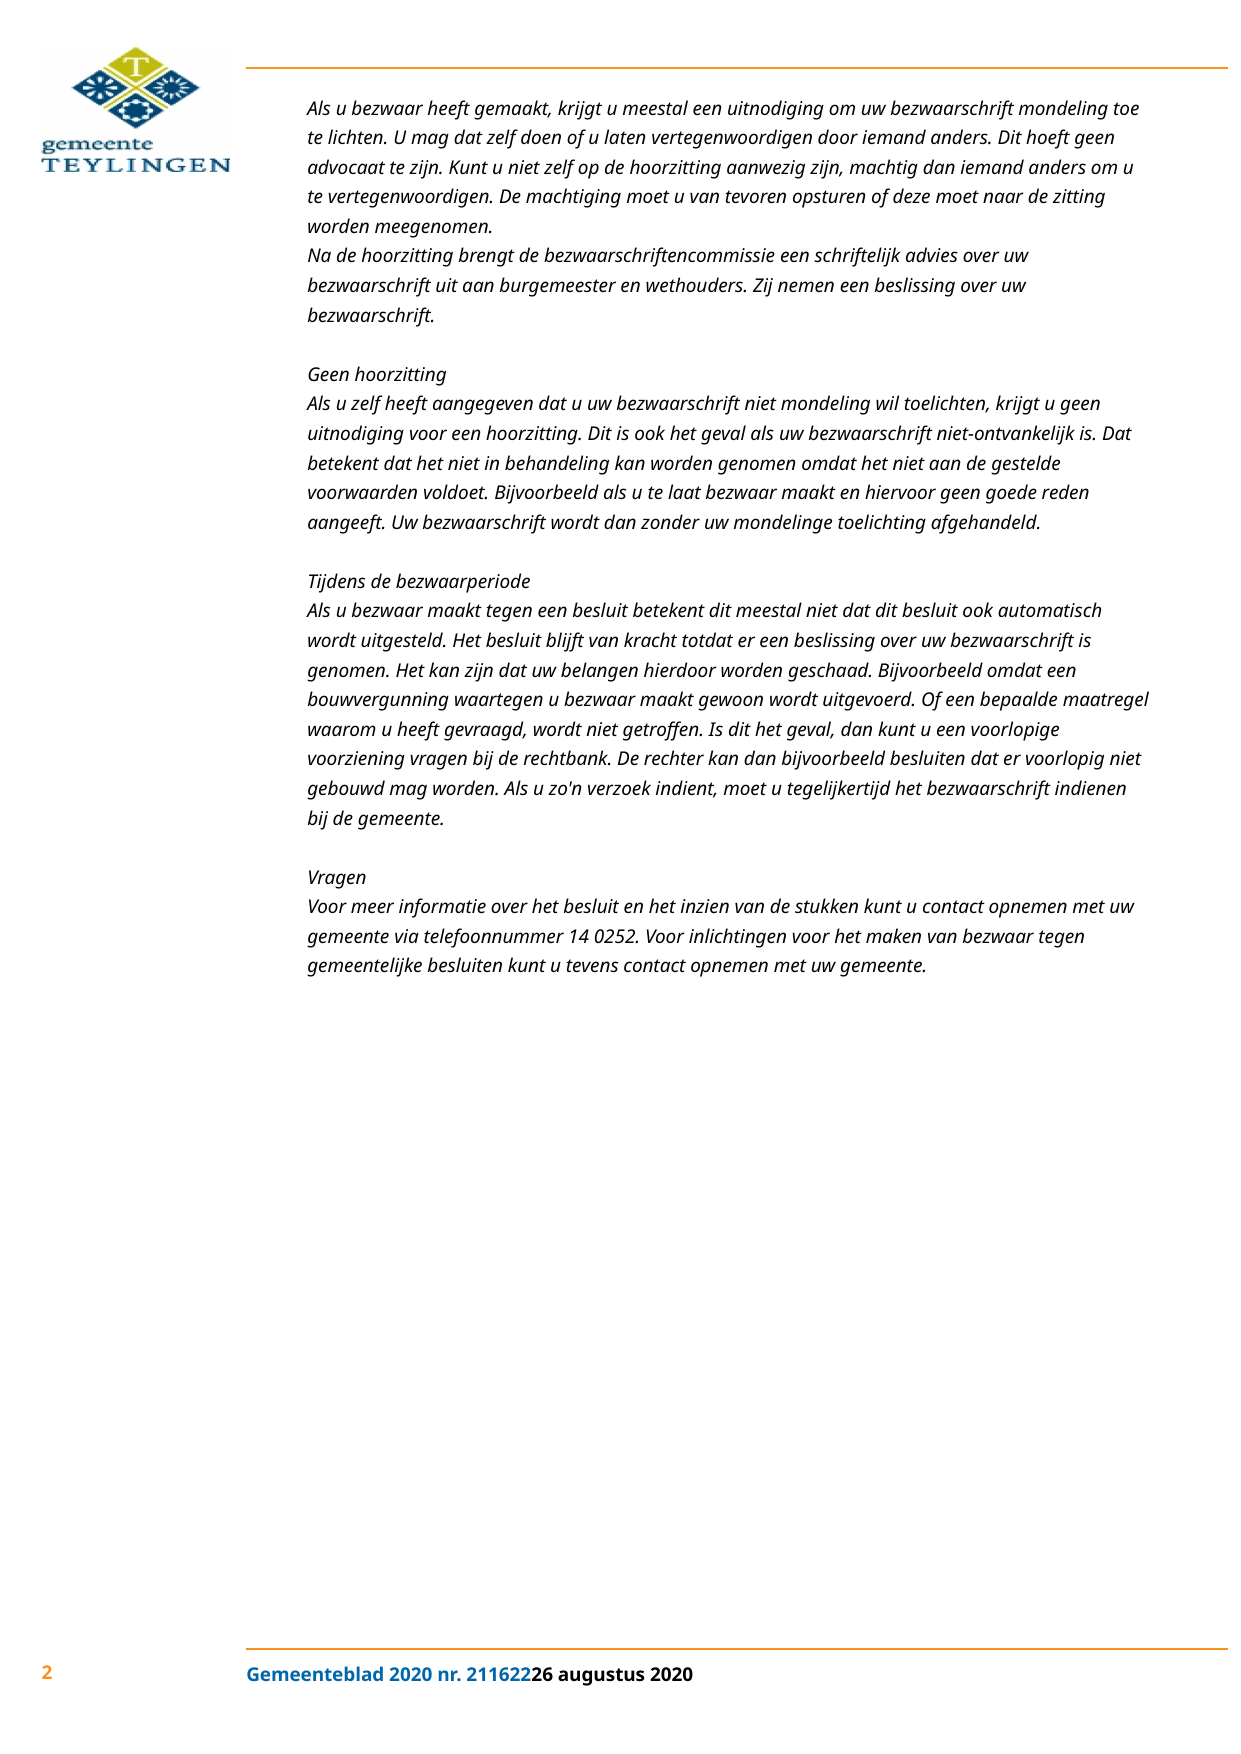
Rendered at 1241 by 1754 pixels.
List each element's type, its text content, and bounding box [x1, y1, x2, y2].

list Als u zelf heeft aangegeven dat u uw bezwaarschrift niet mondeling wil toelichten, krijgt u geen uitnodiging voor een hoorzitting. Dit is ook het geval als uw bezwaarschrift niet-ontvankelijk is. Dat betekent dat het niet in behandeling kan worden genomen omdat het niet aan de gestelde voorwaarden voldoet. Bijvoorbeeld als u te laat bezwaar maakt en hiervoor geen goede reden aangeeft. Uw bezwaarschrift wordt dan zonder uw mondelinge toelichting afgehandeld. [248, 391, 1152, 535]
list Na de hoorzitting brengt de bezwaarschriftencommissie een schriftelijk advies over uw bezwaarschrift uit aan burgemeester en wethouders. Zij nemen een beslissing over uw bezwaarschrift. [248, 243, 1152, 328]
list Vragen [248, 864, 1152, 890]
picture [41, 47, 231, 172]
list Voor meer informatie over het besluit en het inzien van de stukken kunt u contact opnemen met uw gemeente via telefoonnummer 14 0252. Voor inlichtingen voor het maken van bezwaar tegen gemeentelijke besluiten kunt u tevens contact opnemen met uw gemeente. [248, 893, 1152, 978]
list Als u bezwaar maakt tegen een besluit betekent dit meestal niet dat dit besluit ook automatisch wordt uitgesteld. Het besluit blijft van kracht totdat er een beslissing over uw bezwaarschrift is genomen. Het kan zijn dat uw belangen hierdoor worden geschaad. Bijvoorbeeld omdat een bouwvergunning waartegen u bezwaar maakt gewoon wordt uitgevoerd. Of een bepaalde maatregel waarom u heeft gevraagd, wordt niet getroffen. Is dit het geval, dan kunt u een voorlopige voorziening vragen bij de rechtbank. De rechter kan dan bijvoorbeeld besluiten dat er voorlopig niet gebouwd mag worden. Als u zo'n verzoek indient, moet u tegelijkertijd het bezwaarschrift indienen bij de gemeente. [248, 598, 1152, 831]
list Tijdens de bezwaarperiode [248, 568, 1152, 594]
list Als u bezwaar heeft gemaakt, krijgt u meestal een uitnodiging om uw bezwaarschrift mondeling toe te lichten. U mag dat zelf doen of u laten vertegenwoordigen door iemand anders. Dit hoeft geen advocaat te zijn. Kunt u niet zelf op de hoorzitting aanwezig zijn, machtig dan iemand anders om u te vertegenwoordigen. De machtiging moet u van tevoren opsturen of deze moet naar de zitting worden meegenomen. [248, 95, 1152, 239]
list Geen hoorzitting [248, 361, 1152, 387]
